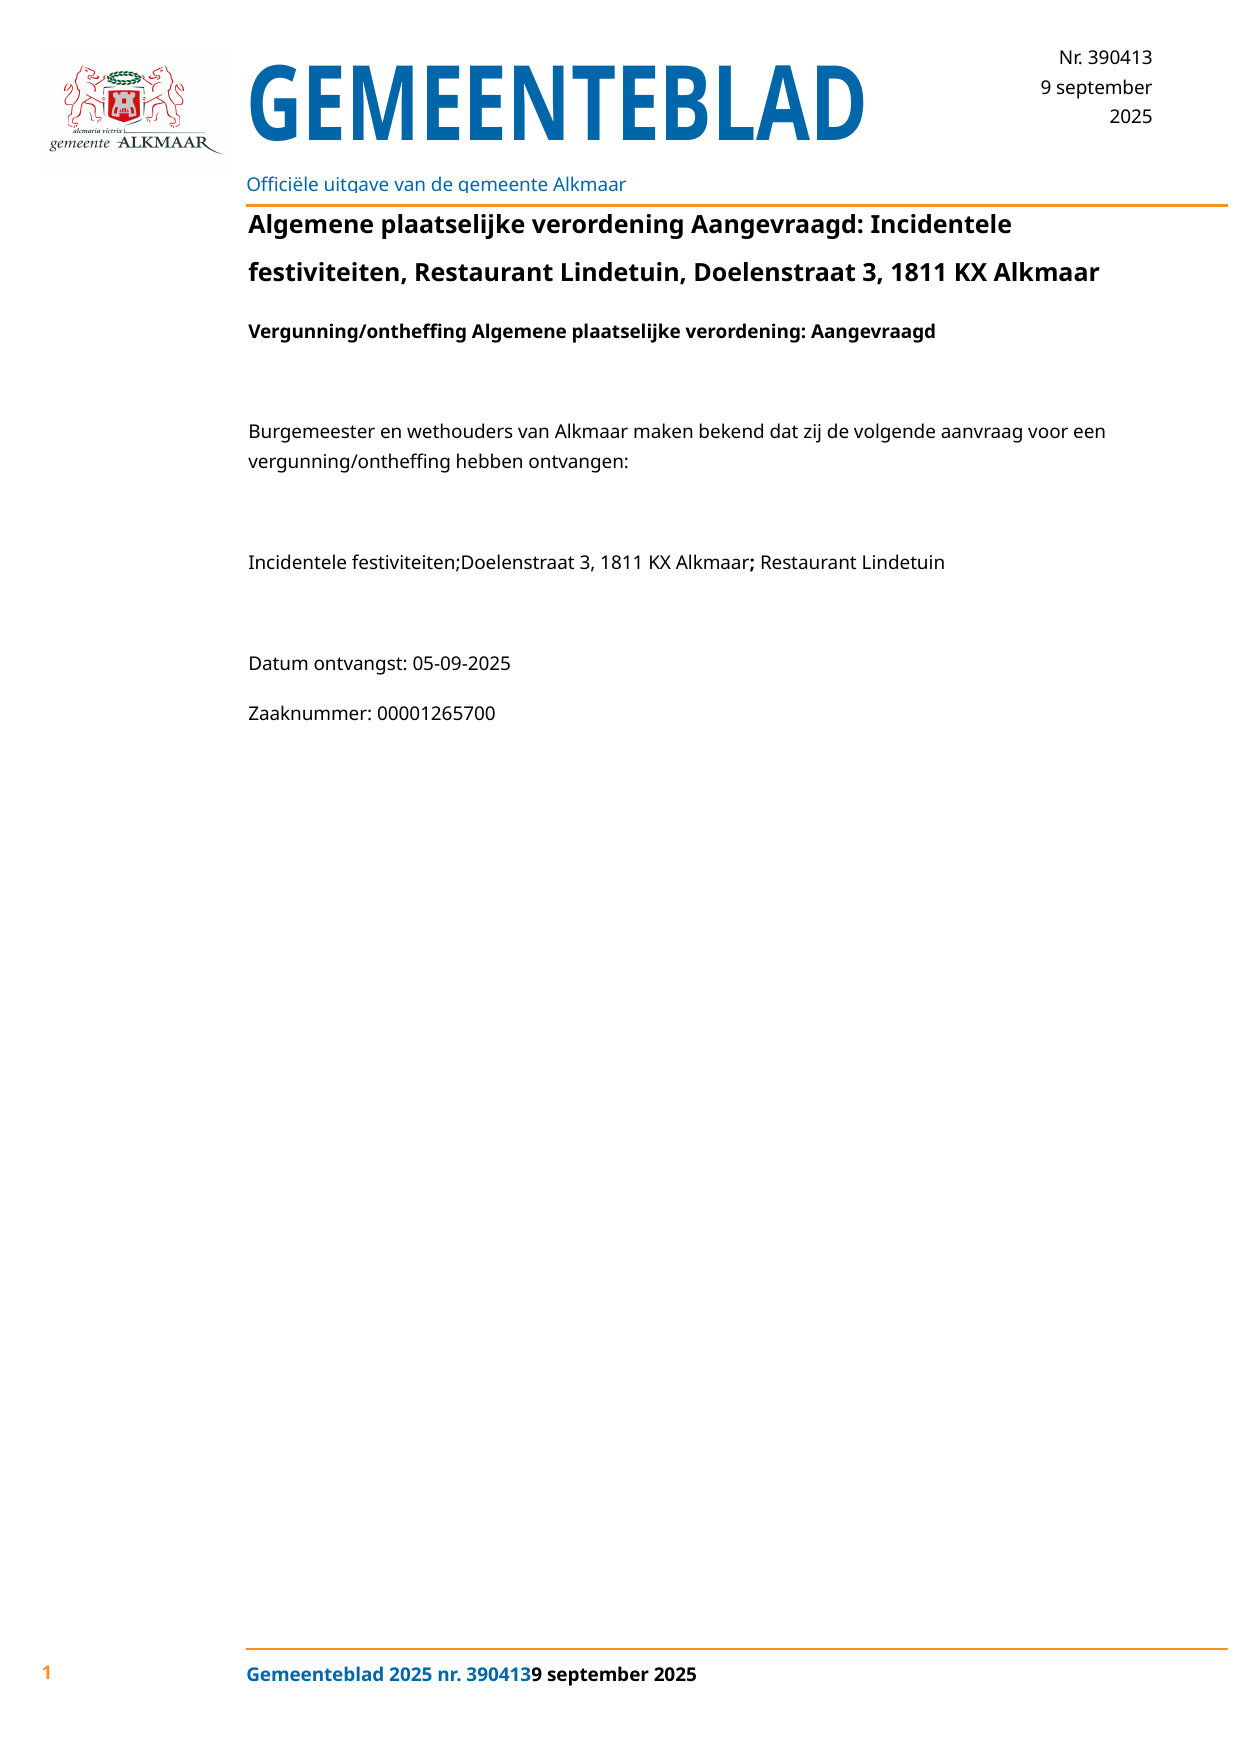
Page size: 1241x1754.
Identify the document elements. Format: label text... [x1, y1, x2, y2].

text Vergunning/ontheffing Algemene plaatselijke verordening: Aangevraagd [248, 318, 1152, 344]
picture [41, 47, 231, 172]
text Burgemeester en wethouders van Alkmaar maken bekend dat zij de volgende aanvraag voor een vergunning/ontheffing hebben ontvangen: [248, 419, 1152, 474]
text Incidentele festiviteiten;Doelenstraat 3, 1811 KX Alkmaar; Restaurant Lindetuin [248, 549, 1152, 575]
text Datum ontvangst: 05-09-2025 [248, 650, 1152, 676]
text Algemene plaatselijke verordening Aangevraagd: Incidentele festiviteiten, Restaurant Lindetuin, Doelenstraat 3, 1811 KX Alkmaar [248, 207, 1152, 288]
text Zaaknummer: 00001265700 [248, 700, 1152, 726]
